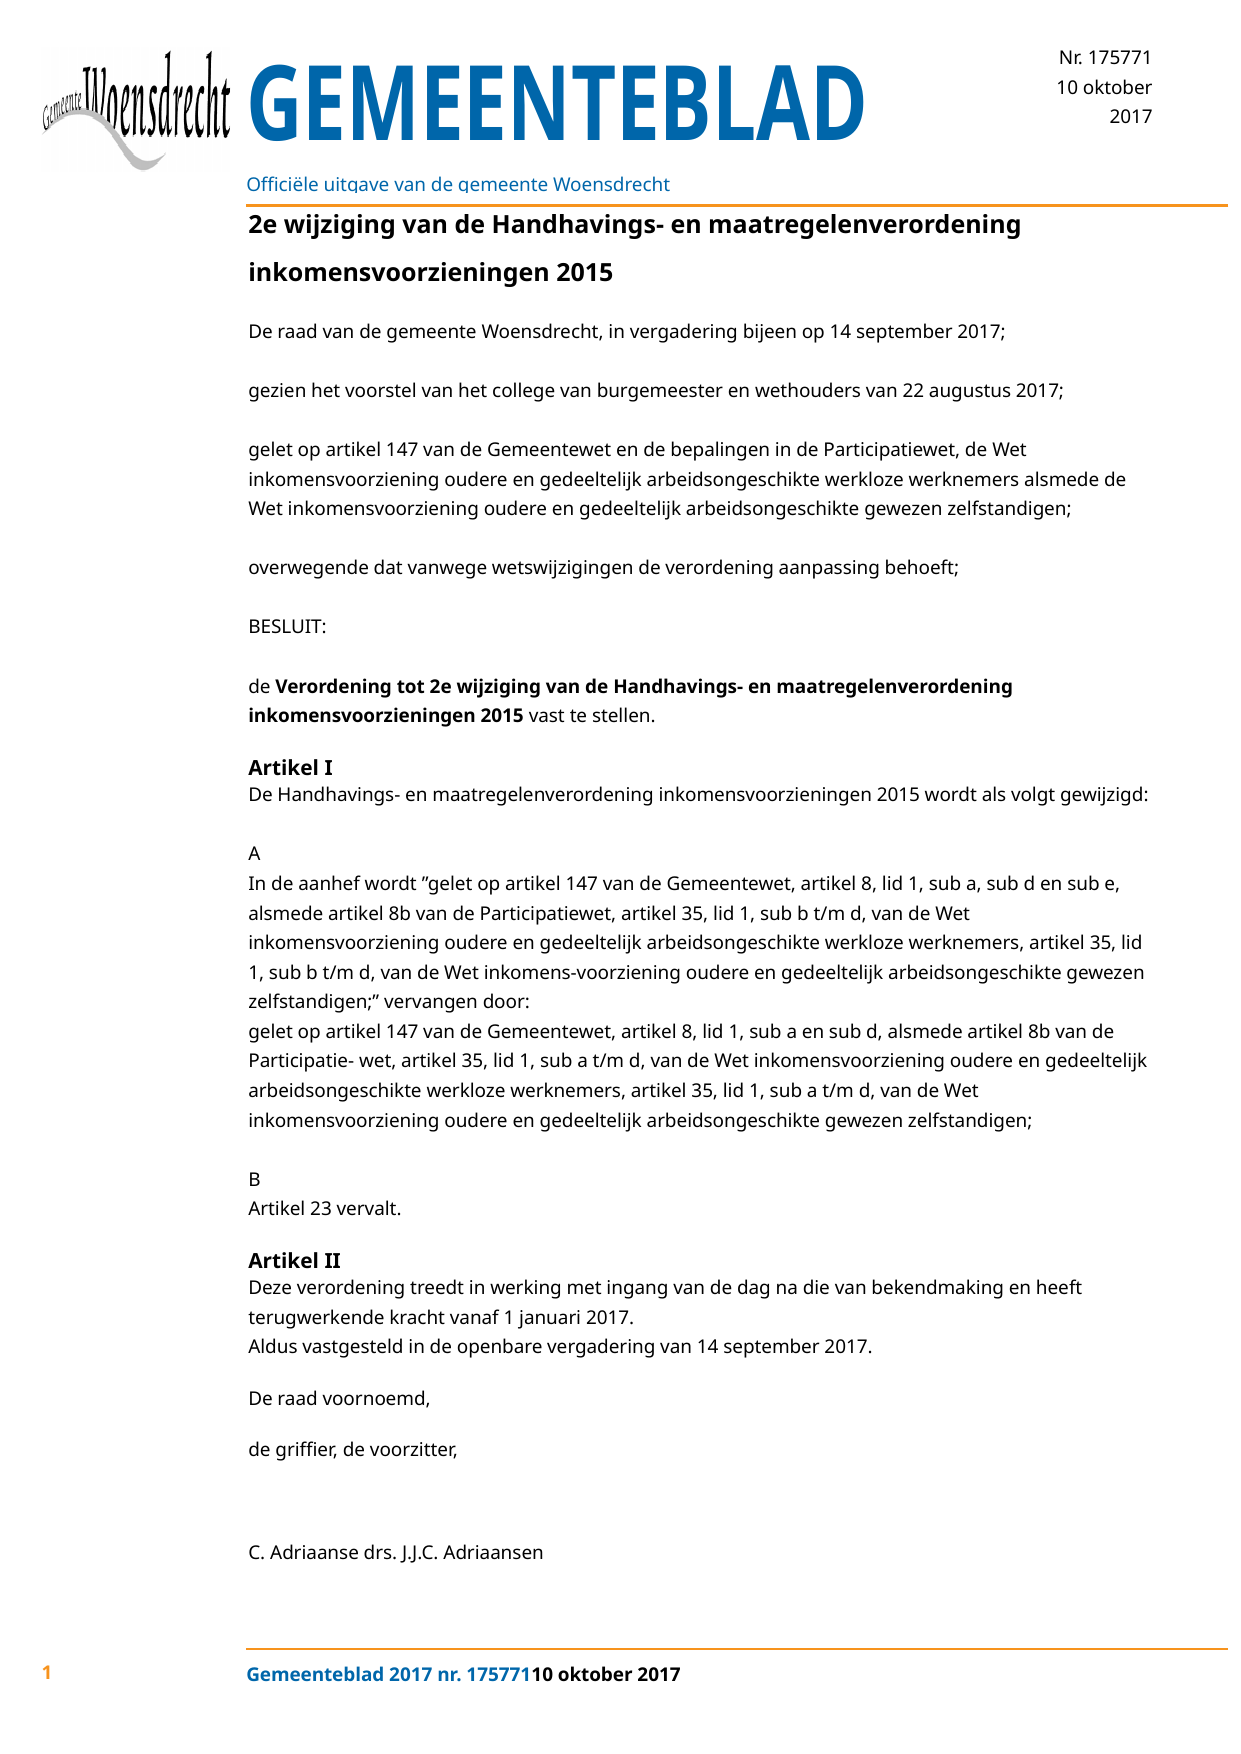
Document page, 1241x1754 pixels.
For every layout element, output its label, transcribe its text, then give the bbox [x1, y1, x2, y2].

text gelet op artikel 147 van de Gemeentewet, artikel 8, lid 1, sub a en sub d, alsmede artikel 8b van de Participatie- wet, artikel 35, lid 1, sub a t/m d, van de Wet inkomensvoorziening oudere en gedeeltelijk arbeidsongeschikte werkloze werknemers, artikel 35, lid 1, sub a t/m d, van de Wet inkomensvoorziening oudere en gedeeltelijk arbeidsongeschikte gewezen zelfstandigen; [248, 1018, 1152, 1132]
text In de aanhef wordt ”gelet op artikel 147 van de Gemeentewet, artikel 8, lid 1, sub a, sub d en sub e, alsmede artikel 8b van de Participatiewet, artikel 35, lid 1, sub b t/m d, van de Wet inkomensvoorziening oudere en gedeeltelijk arbeidsongeschikte werkloze werknemers, artikel 35, lid 1, sub b t/m d, van de Wet inkomens-voorziening oudere en gedeeltelijk arbeidsongeschikte gewezen zelfstandigen;” vervangen door: [248, 870, 1152, 1014]
text B [248, 1166, 1152, 1192]
text C. Adriaanse drs. J.J.C. Adriaansen [248, 1539, 1152, 1565]
text overwegende dat vanwege wetswijzigingen de verordening aanpassing behoeft; [248, 554, 1152, 580]
text 2e wijziging van de Handhavings- en maatregelenverordening inkomensvoorzieningen 2015 [248, 207, 1152, 288]
text De raad van de gemeente Woensdrecht, in vergadering bijeen op 14 september 2017; [248, 318, 1152, 344]
picture [41, 47, 231, 172]
text BESLUIT: [248, 614, 1152, 639]
text Aldus vastgesteld in de openbare vergadering van 14 september 2017. [248, 1333, 1152, 1359]
text Deze verordening treedt in werking met ingang van de dag na die van bekendmaking en heeft terugwerkende kracht vanaf 1 januari 2017. [248, 1274, 1152, 1330]
text gezien het voorstel van het college van burgemeester en wethouders van 22 augustus 2017; [248, 377, 1152, 403]
text de Verordening tot 2e wijziging van de Handhavings- en maatregelenverordening inkomensvoorzieningen 2015 vast te stellen. [248, 673, 1152, 728]
text Artikel II [248, 1246, 1152, 1274]
text A [248, 841, 1152, 866]
text Artikel I [248, 753, 1152, 781]
text Artikel 23 vervalt. [248, 1196, 1152, 1221]
text De Handhavings- en maatregelenverordening inkomensvoorzieningen 2015 wordt als volgt gewijzigd: [248, 781, 1152, 807]
text De raad voornoemd, [248, 1385, 1152, 1411]
text de griffier, de voorzitter, [248, 1436, 1152, 1462]
text gelet op artikel 147 van de Gemeentewet en de bepalingen in de Participatiewet, de Wet inkomensvoorziening oudere en gedeeltelijk arbeidsongeschikte werkloze werknemers alsmede de Wet inkomensvoorziening oudere en gedeeltelijk arbeidsongeschikte gewezen zelfstandigen; [248, 436, 1152, 521]
